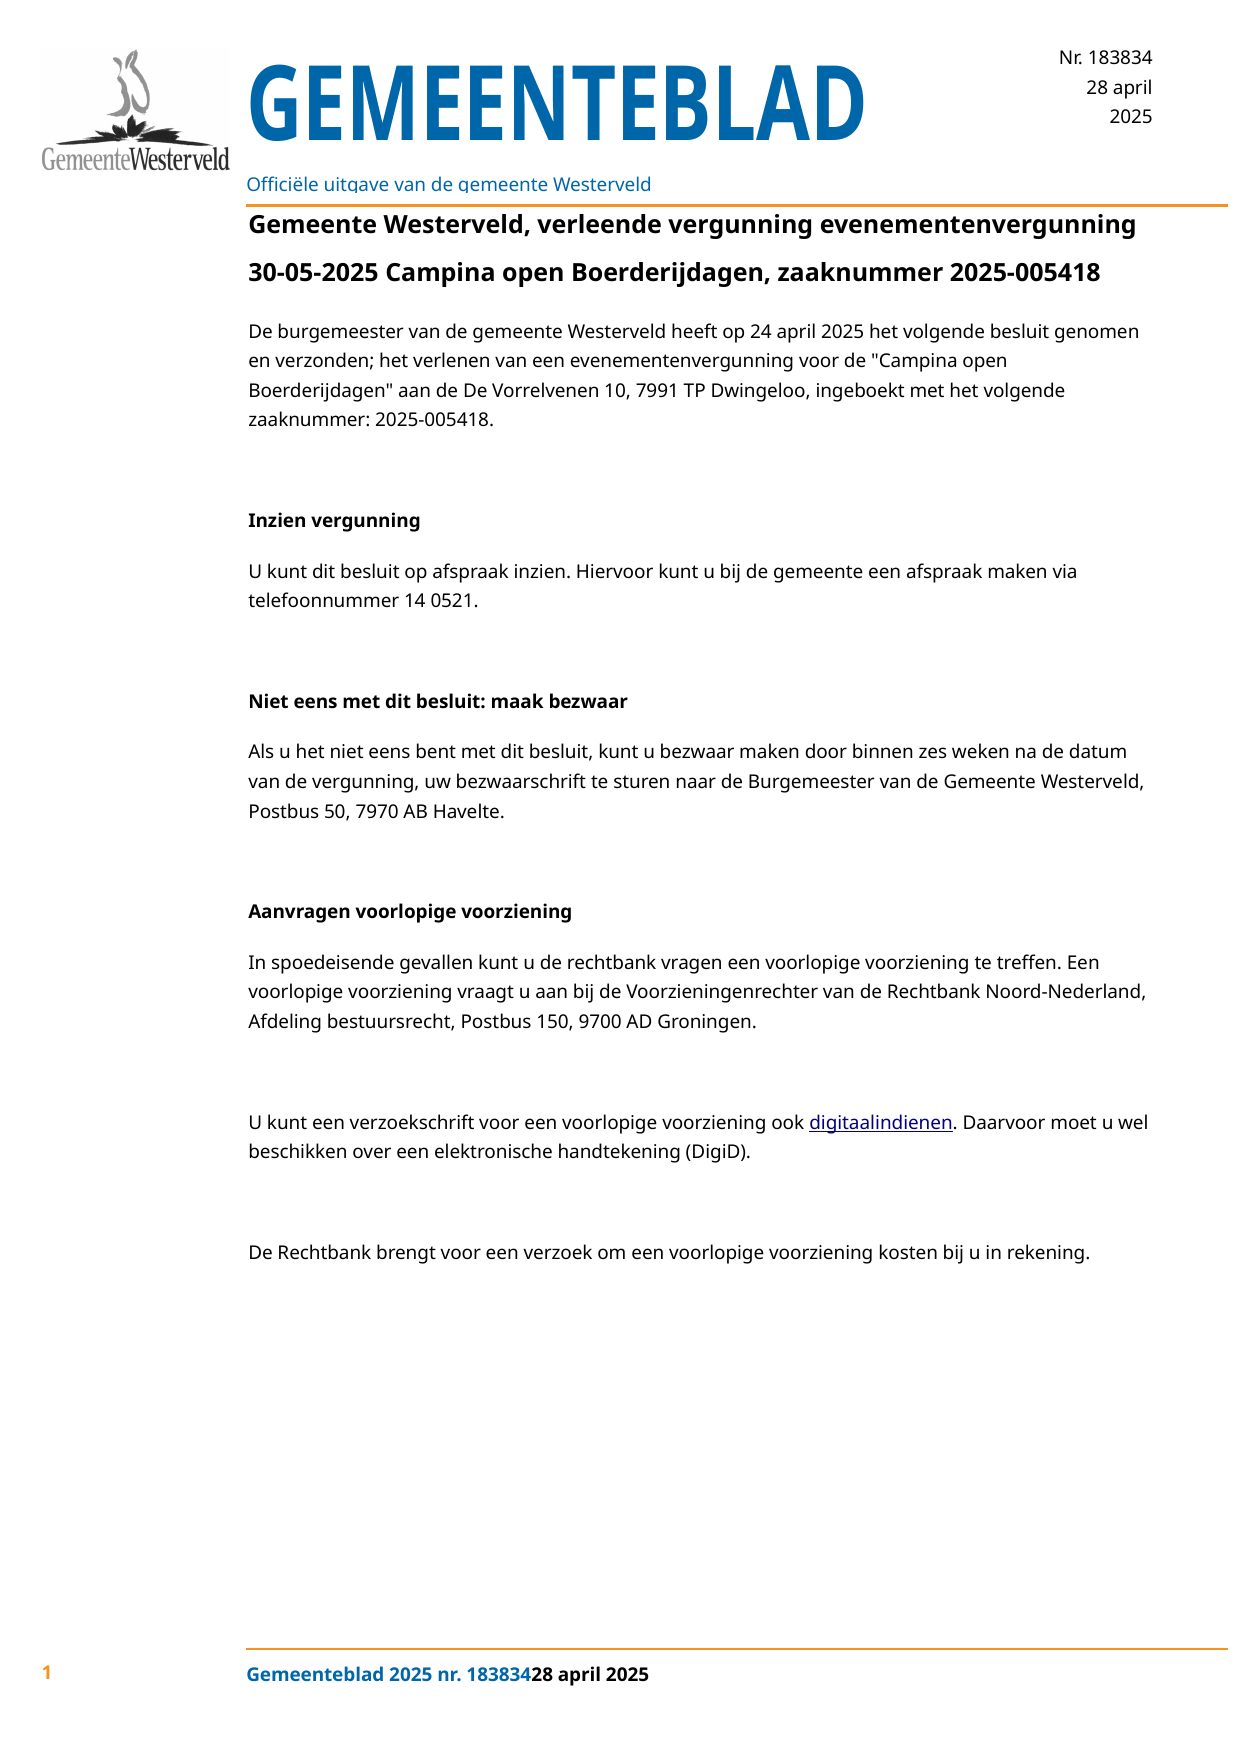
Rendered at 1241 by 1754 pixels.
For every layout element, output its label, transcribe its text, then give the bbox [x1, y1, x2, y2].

text U kunt een verzoekschrift voor een voorlopige voorziening ook digitaalindienen. Daarvoor moet u wel beschikken over een elektronische handtekening (DigiD). [248, 1109, 1152, 1164]
text De Rechtbank brengt voor een verzoek om een voorlopige voorziening kosten bij u in rekening. [248, 1239, 1152, 1265]
text Inzien vergunning [248, 507, 1152, 533]
text Niet eens met dit besluit: maak bezwaar [248, 688, 1152, 714]
text U kunt dit besluit op afspraak inzien. Hiervoor kunt u bij de gemeente een afspraak maken via telefoonnummer 14 0521. [248, 558, 1152, 613]
text Als u het niet eens bent met dit besluit, kunt u bezwaar maken door binnen zes weken na de datum van de vergunning, uw bezwaarschrift te sturen naar de Burgemeester van de Gemeente Westerveld, Postbus 50, 7970 AB Havelte. [248, 739, 1152, 824]
text De burgemeester van de gemeente Westerveld heeft op 24 april 2025 het volgende besluit genomen en verzonden; het verlenen van een evenementenvergunning voor de "Campina open Boerderijdagen" aan de De Vorrelvenen 10, 7991 TP Dwingeloo, ingeboekt met het volgende zaaknummer: 2025-005418. [248, 318, 1152, 432]
text In spoedeisende gevallen kunt u de rechtbank vragen een voorlopige voorziening te treffen. Een voorlopige voorziening vraagt u aan bij de Voorzieningenrechter van de Rechtbank Noord-Nederland, Afdeling bestuursrecht, Postbus 150, 9700 AD Groningen. [248, 949, 1152, 1034]
text Gemeente Westerveld, verleende vergunning evenementenvergunning 30-05-2025 Campina open Boerderijdagen, zaaknummer 2025-005418 [248, 207, 1152, 288]
text Aanvragen voorlopige voorziening [248, 899, 1152, 924]
picture [41, 47, 231, 172]
